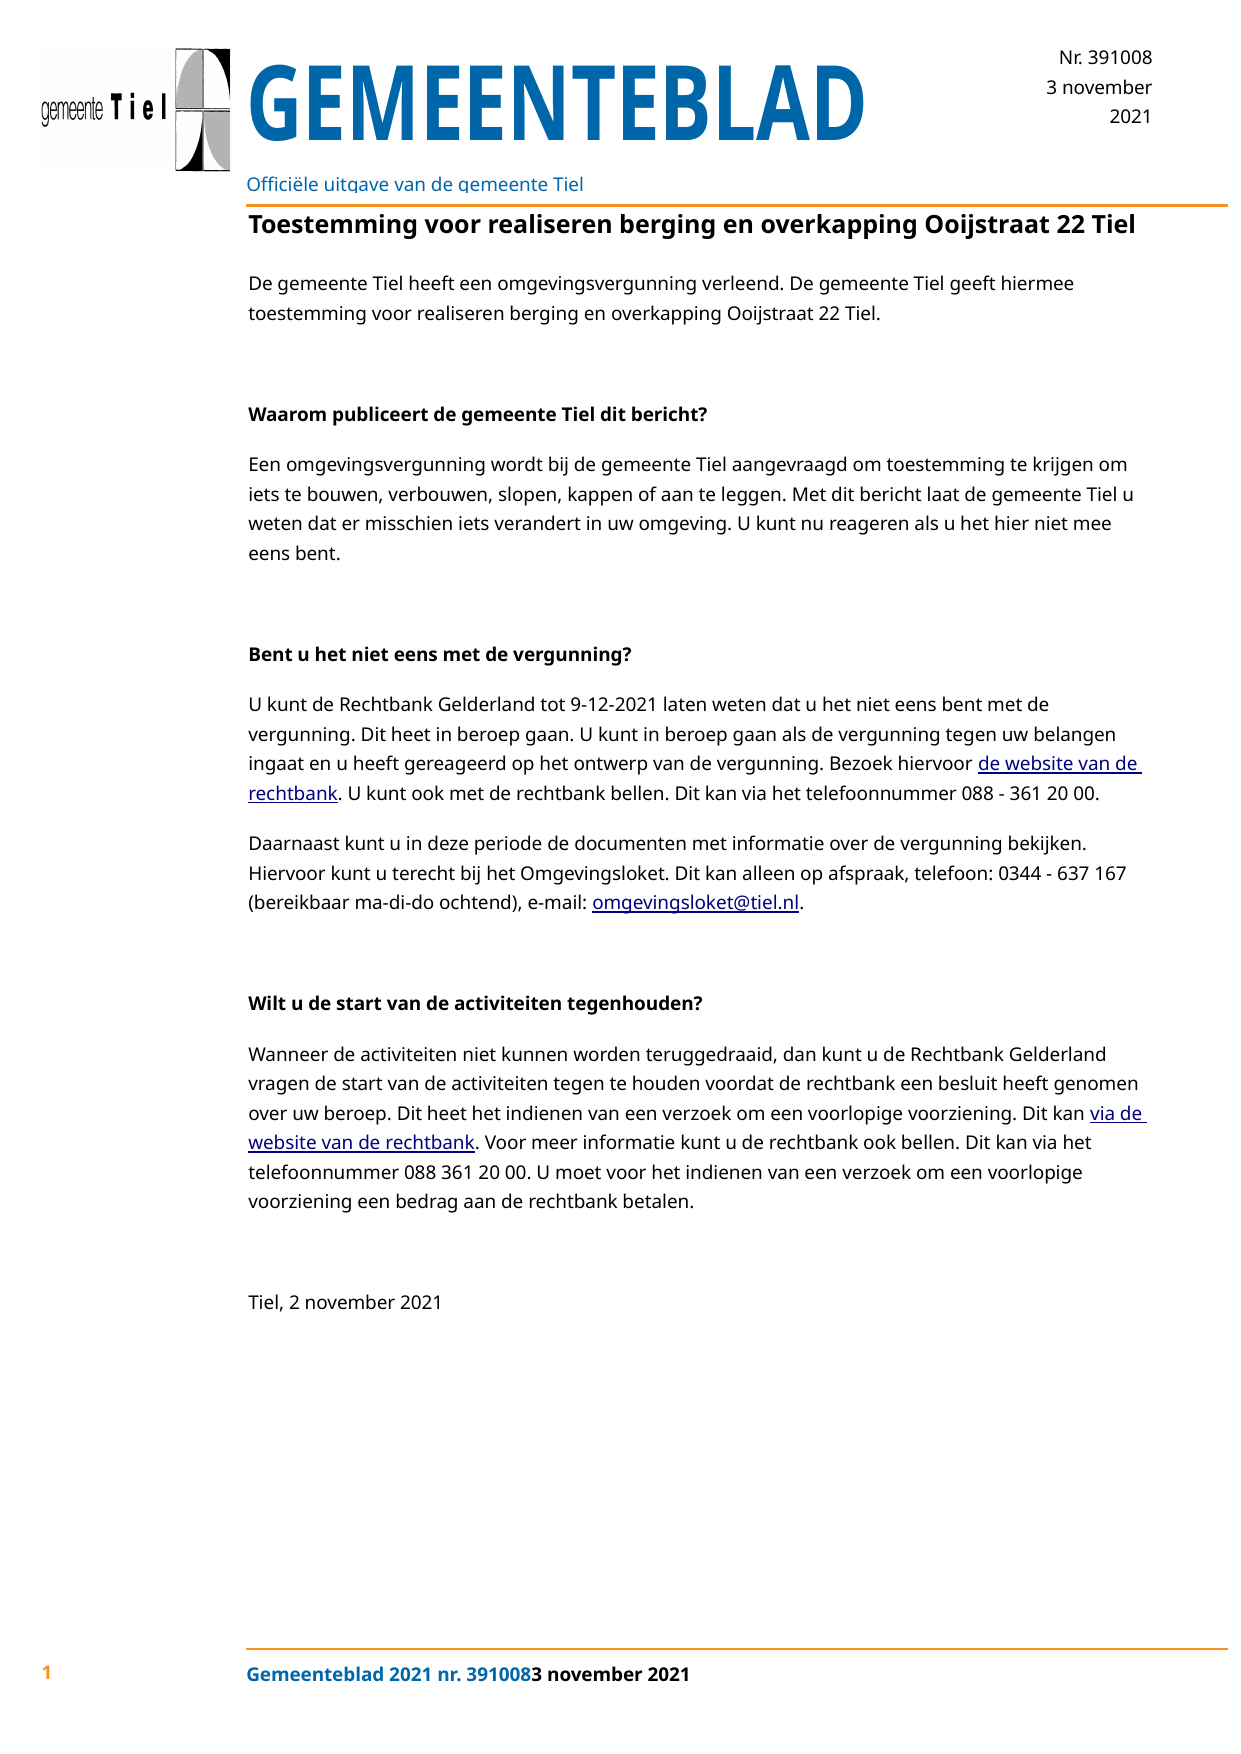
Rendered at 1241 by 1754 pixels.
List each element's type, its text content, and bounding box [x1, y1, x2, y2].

text U kunt de Rechtbank Gelderland tot 9-12-2021 laten weten dat u het niet eens bent met de vergunning. Dit heet in beroep gaan. U kunt in beroep gaan als de vergunning tegen uw belangen ingaat en u heeft gereageerd op het ontwerp van de vergunning. Bezoek hiervoor de website van de rechtbank. U kunt ook met de rechtbank bellen. Dit kan via het telefoonnummer 088 - 361 20 00. [248, 691, 1152, 806]
text Tiel, 2 november 2021 [248, 1289, 1152, 1315]
text Daarnaast kunt u in deze periode de documenten met informatie over de vergunning bekijken. Hiervoor kunt u terecht bij het Omgevingsloket. Dit kan alleen op afspraak, telefoon: 0344 - 637 167 (bereikbaar ma-di-do ochtend), e-mail: omgevingsloket@tiel.nl. [248, 830, 1152, 915]
text Een omgevingsvergunning wordt bij de gemeente Tiel aangevraagd om toestemming te krijgen om iets te bouwen, verbouwen, slopen, kappen of aan te leggen. Met dit bericht laat de gemeente Tiel u weten dat er misschien iets verandert in uw omgeving. U kunt nu reageren als u het hier niet mee eens bent. [248, 451, 1152, 566]
text Wanneer de activiteiten niet kunnen worden teruggedraaid, dan kunt u de Rechtbank Gelderland vragen de start van de activiteiten tegen te houden voordat de rechtbank een besluit heeft genomen over uw beroep. Dit heet het indienen van een verzoek om een voorlopige voorziening. Dit kan via de website van de rechtbank. Voor meer informatie kunt u de rechtbank ook bellen. Dit kan via het telefoonnummer 088 361 20 00. U moet voor het indienen van een verzoek om een voorlopige voorziening een bedrag aan de rechtbank betalen. [248, 1041, 1152, 1214]
text Toestemming voor realiseren berging en overkapping Ooijstraat 22 Tiel [248, 207, 1152, 241]
text Waarom publiceert de gemeente Tiel dit bericht? [248, 401, 1152, 426]
picture [41, 47, 231, 172]
text De gemeente Tiel heeft een omgevingsvergunning verleend. De gemeente Tiel geeft hiermee toestemming voor realiseren berging en overkapping Ooijstraat 22 Tiel. [248, 270, 1152, 326]
text Wilt u de start van de activiteiten tegenhouden? [248, 990, 1152, 1016]
text Bent u het niet eens met de vergunning? [248, 641, 1152, 666]
